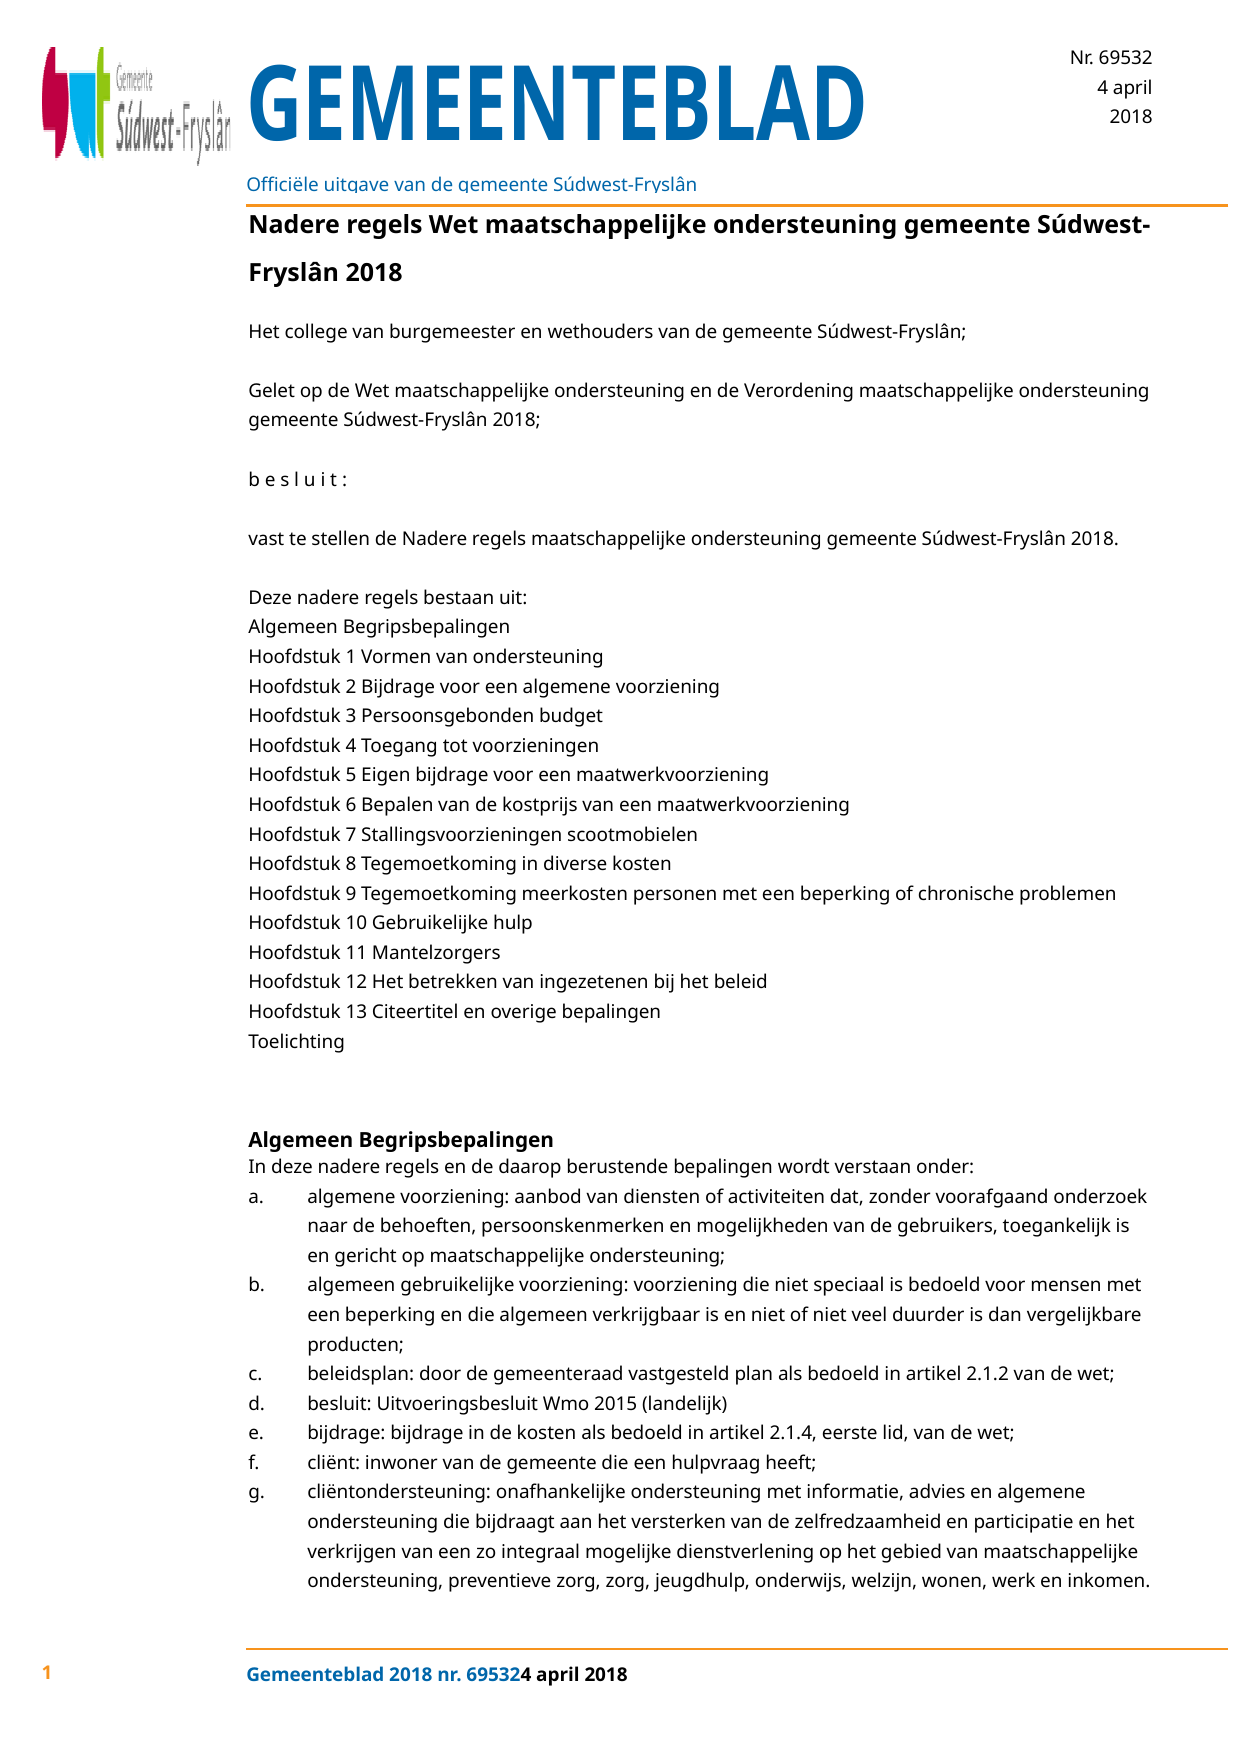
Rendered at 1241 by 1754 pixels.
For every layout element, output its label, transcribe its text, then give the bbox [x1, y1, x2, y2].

text Nadere regels Wet maatschappelijke ondersteuning gemeente Súdwest-Fryslân 2018 [248, 207, 1152, 288]
list beleidsplan: door de gemeenteraad vastgesteld plan als bedoeld in artikel 2.1.2 van de wet; [248, 1360, 1152, 1386]
text Hoofdstuk 8 Tegemoetkoming in diverse kosten [248, 850, 1152, 876]
text Hoofdstuk 13 Citeertitel en overige bepalingen [248, 998, 1152, 1024]
text Algemeen Begripsbepalingen [248, 1125, 1152, 1153]
text b e s l u i t : [248, 466, 1152, 492]
text Hoofdstuk 1 Vormen van ondersteuning [248, 643, 1152, 669]
text Hoofdstuk 6 Bepalen van de kostprijs van een maatwerkvoorziening [248, 791, 1152, 817]
text Hoofdstuk 10 Gebruikelijke hulp [248, 909, 1152, 935]
text Hoofdstuk 5 Eigen bijdrage voor een maatwerkvoorziening [248, 762, 1152, 787]
text Hoofdstuk 7 Stallingsvoorzieningen scootmobielen [248, 821, 1152, 847]
text Het college van burgemeester en wethouders van de gemeente Súdwest-Fryslân; [248, 318, 1152, 344]
text Hoofdstuk 2 Bijdrage voor een algemene voorziening [248, 673, 1152, 699]
text Hoofdstuk 3 Persoonsgebonden budget [248, 702, 1152, 728]
picture [41, 47, 231, 172]
text In deze nadere regels en de daarop berustende bepalingen wordt verstaan onder: [248, 1153, 1152, 1179]
text vast te stellen de Nadere regels maatschappelijke ondersteuning gemeente Súdwest-Fryslân 2018. [248, 525, 1152, 551]
list algemene voorziening: aanbod van diensten of activiteiten dat, zonder voorafgaand onderzoek naar de behoeften, persoonskenmerken en mogelijkheden van de gebruikers, toegankelijk is en gericht op maatschappelijke ondersteuning; [248, 1183, 1152, 1268]
text Toelichting [248, 1028, 1152, 1054]
text Gelet op de Wet maatschappelijke ondersteuning en de Verordening maatschappelijke ondersteuning gemeente Súdwest-Fryslân 2018; [248, 377, 1152, 432]
list cliënt: inwoner van de gemeente die een hulpvraag heeft; [248, 1449, 1152, 1475]
text Hoofdstuk 4 Toegang tot voorzieningen [248, 732, 1152, 758]
text Hoofdstuk 9 Tegemoetkoming meerkosten personen met een beperking of chronische problemen [248, 880, 1152, 906]
text Hoofdstuk 11 Mantelzorgers [248, 939, 1152, 965]
list algemeen gebruikelijke voorziening: voorziening die niet speciaal is bedoeld voor mensen met een beperking en die algemeen verkrijgbaar is en niet of niet veel duurder is dan vergelijkbare producten; [248, 1272, 1152, 1357]
text Algemeen Begripsbepalingen [248, 614, 1152, 639]
list besluit: Uitvoeringsbesluit Wmo 2015 (landelijk) [248, 1390, 1152, 1416]
text Hoofdstuk 12 Het betrekken van ingezetenen bij het beleid [248, 969, 1152, 994]
list bijdrage: bijdrage in de kosten als bedoeld in artikel 2.1.4, eerste lid, van de wet; [248, 1419, 1152, 1445]
list cliëntondersteuning: onafhankelijke ondersteuning met informatie, advies en algemene ondersteuning die bijdraagt aan het versterken van de zelfredzaamheid en participatie en het verkrijgen van een zo integraal mogelijke dienstverlening op het gebied van maatschappelijke ondersteuning, preventieve zorg, zorg, jeugdhulp, onderwijs, welzijn, wonen, werk en inkomen. [248, 1479, 1152, 1593]
text Deze nadere regels bestaan uit: [248, 584, 1152, 610]
